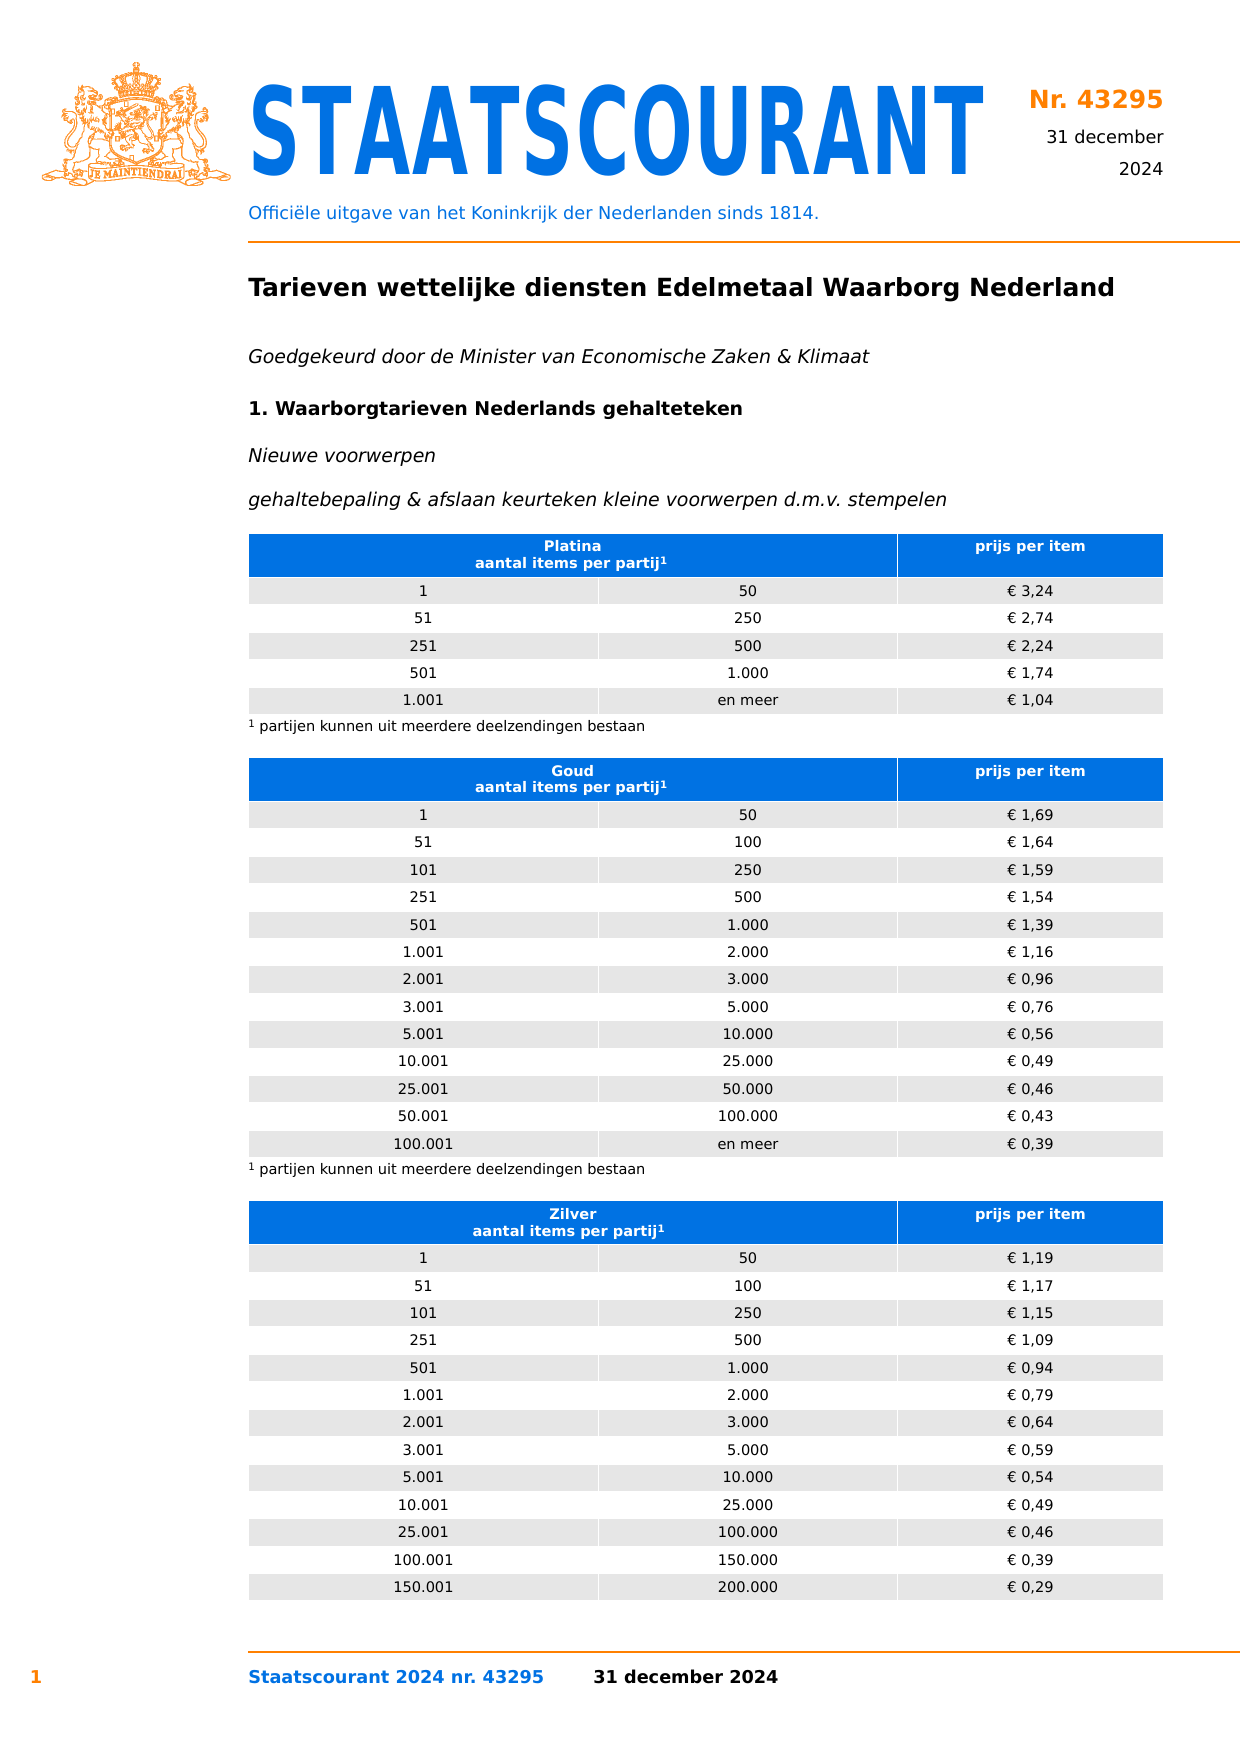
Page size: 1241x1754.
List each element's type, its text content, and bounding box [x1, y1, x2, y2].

table_cell 501 [249, 660, 598, 687]
table_cell 500 [599, 884, 897, 911]
table_cell € 0,94 [898, 1355, 1163, 1381]
table_header Zilver aantal items per partij1 [249, 1201, 897, 1244]
table_cell 50 [599, 1245, 897, 1272]
table_cell € 1,59 [898, 857, 1163, 883]
table_cell € 1,74 [898, 660, 1163, 687]
table_cell 3.000 [599, 1410, 897, 1436]
table_header STAATSCOURANT [248, 62, 998, 203]
table_cell 1 [249, 802, 598, 828]
table_cell 150.001 [249, 1574, 598, 1600]
table_cell 50.001 [249, 1104, 598, 1130]
table_cell 1.000 [599, 660, 897, 687]
table_cell 51 [249, 1273, 598, 1299]
table_cell 2.000 [599, 939, 897, 965]
table_cell € 0,39 [898, 1131, 1163, 1157]
table_cell € 1,69 [898, 802, 1163, 828]
table_cell 100 [599, 830, 897, 856]
text gehaltebepaling & afslaan keurteken kleine voorwerpen d.m.v. stempelen [248, 489, 1163, 511]
table_cell € 1,04 [898, 688, 1163, 714]
table_cell 51 [249, 605, 598, 632]
text Nieuwe voorwerpen [248, 445, 1163, 467]
table_cell 3.000 [599, 966, 897, 993]
table_cell 100.000 [599, 1519, 897, 1546]
table_cell € 0,29 [898, 1574, 1163, 1600]
table_cell 101 [249, 857, 598, 883]
table_cell € 0,39 [898, 1547, 1163, 1573]
table_cell 251 [249, 633, 598, 659]
subtitle Tarieven wettelijke diensten Edelmetaal Waarborg Nederland [248, 273, 1163, 302]
table_cell 150.000 [599, 1547, 897, 1573]
table_cell 501 [249, 912, 598, 938]
table_header prijs per item [898, 1201, 1163, 1244]
table_cell 250 [599, 857, 897, 883]
picture [41, 62, 231, 186]
table_cell 251 [249, 1328, 598, 1354]
table_cell € 0,46 [898, 1076, 1163, 1102]
table_cell 5.001 [249, 1021, 598, 1048]
table_cell 200.000 [599, 1574, 897, 1600]
table_cell 10.000 [599, 1021, 897, 1048]
table_header Nr. 43295 [998, 62, 1240, 121]
table_cell 50.000 [599, 1076, 897, 1102]
table_cell 250 [599, 1300, 897, 1326]
table_cell € 1,64 [898, 830, 1163, 856]
table_cell € 1,17 [898, 1273, 1163, 1299]
table_cell € 0,96 [898, 966, 1163, 993]
table_cell € 0,43 [898, 1104, 1163, 1130]
table_cell 25.001 [249, 1519, 598, 1546]
table_cell € 0,79 [898, 1382, 1163, 1409]
table_cell € 0,64 [898, 1410, 1163, 1436]
table_cell 1.001 [249, 688, 598, 714]
table_header [25, 62, 248, 241]
table_cell 501 [249, 1355, 598, 1381]
table_cell € 0,56 [898, 1021, 1163, 1048]
table_cell 2.000 [599, 1382, 897, 1409]
table_cell 10.001 [249, 1492, 598, 1518]
table_cell 1.001 [249, 939, 598, 965]
table_cell 10.001 [249, 1049, 598, 1075]
table_cell 100 [599, 1273, 897, 1299]
table_cell € 2,74 [898, 605, 1163, 632]
table_cell 100.000 [599, 1104, 897, 1130]
table_cell € 3,24 [898, 578, 1163, 604]
table_cell 5.000 [599, 994, 897, 1020]
table_cell € 1,15 [898, 1300, 1163, 1326]
table_cell 31 december [998, 121, 1240, 153]
table_cell 5.001 [249, 1465, 598, 1491]
table_cell 3.001 [249, 994, 598, 1020]
table_cell € 0,49 [898, 1492, 1163, 1518]
table_cell 500 [599, 1328, 897, 1354]
table_cell 100.001 [249, 1547, 598, 1573]
table_cell 1 partijen kunnen uit meerdere deelzendingen bestaan [248, 1158, 1163, 1178]
table_cell € 0,46 [898, 1519, 1163, 1546]
table_cell 3.001 [249, 1437, 598, 1463]
table_cell € 1,19 [898, 1245, 1163, 1272]
table_cell 1 [249, 1245, 598, 1272]
table_cell 2.001 [249, 1410, 598, 1436]
table_cell Officiële uitgave van het Koninkrijk der Nederlanden sinds 1814. [248, 203, 1240, 241]
table_cell 1 partijen kunnen uit meerdere deelzendingen bestaan [248, 715, 1163, 735]
table_header prijs per item [898, 758, 1163, 801]
table_cell 2.001 [249, 966, 598, 993]
table_header Platina aantal items per partij1 [249, 534, 897, 577]
subtitle 1. Waarborgtarieven Nederlands gehalteteken [248, 398, 1163, 420]
table_cell € 1,54 [898, 884, 1163, 911]
table_cell 100.001 [249, 1131, 598, 1157]
table_cell 25.000 [599, 1492, 897, 1518]
table_cell € 0,49 [898, 1049, 1163, 1075]
table_cell 1.000 [599, 912, 897, 938]
table_cell € 0,54 [898, 1465, 1163, 1491]
table_cell 25.000 [599, 1049, 897, 1075]
table_header Goud aantal items per partij1 [249, 758, 897, 801]
table_cell 10.000 [599, 1465, 897, 1491]
table_cell 1.001 [249, 1382, 598, 1409]
table_cell en meer [599, 688, 897, 714]
table_cell 51 [249, 830, 598, 856]
table_cell € 0,76 [898, 994, 1163, 1020]
table_cell 1.000 [599, 1355, 897, 1381]
table_cell 101 [249, 1300, 598, 1326]
table_cell 2024 [998, 153, 1240, 203]
table_cell 50 [599, 578, 897, 604]
table_cell 5.000 [599, 1437, 897, 1463]
table_cell € 0,59 [898, 1437, 1163, 1463]
text Goedgekeurd door de Minister van Economische Zaken & Klimaat [248, 346, 1163, 368]
table_cell 1 [249, 578, 598, 604]
table_cell € 1,39 [898, 912, 1163, 938]
table_cell € 1,09 [898, 1328, 1163, 1354]
table_cell 50 [599, 802, 897, 828]
table_cell € 2,24 [898, 633, 1163, 659]
table_cell 250 [599, 605, 897, 632]
table_cell 251 [249, 884, 598, 911]
table_cell en meer [599, 1131, 897, 1157]
table_cell 25.001 [249, 1076, 598, 1102]
table_cell 500 [599, 633, 897, 659]
table_cell € 1,16 [898, 939, 1163, 965]
table_header prijs per item [898, 534, 1163, 577]
